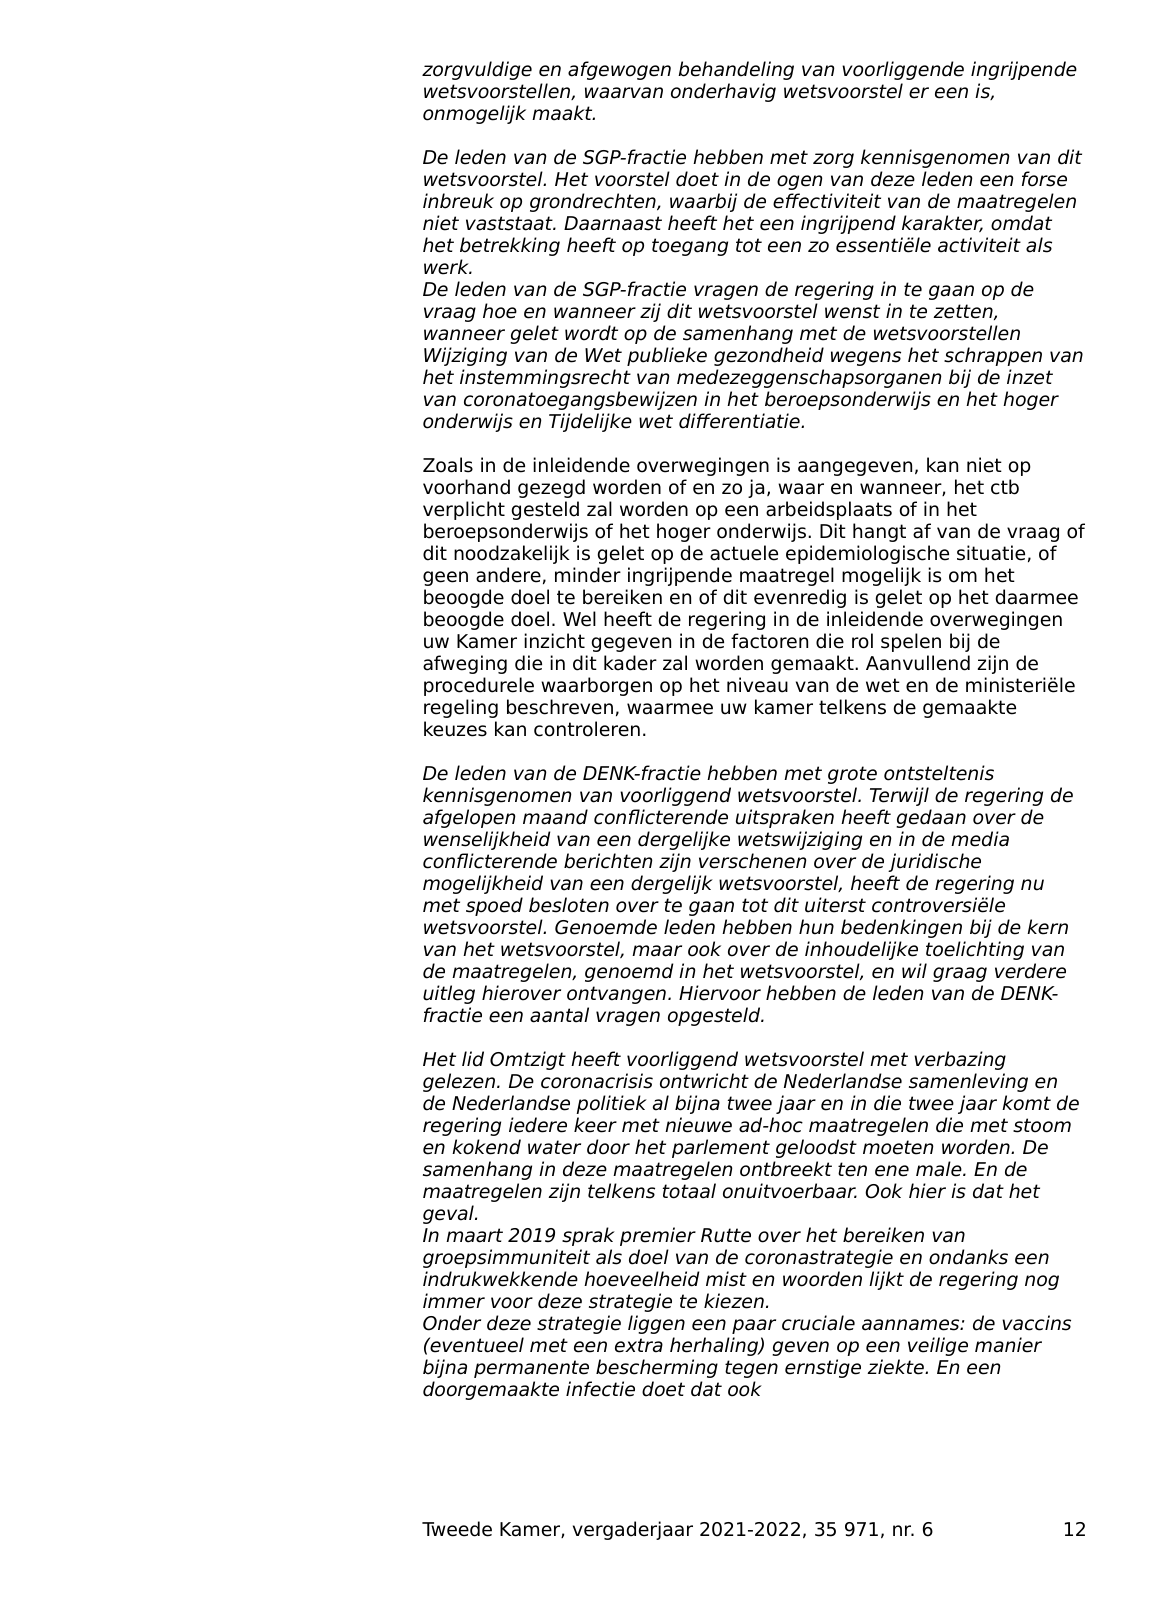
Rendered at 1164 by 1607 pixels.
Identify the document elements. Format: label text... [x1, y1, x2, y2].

text zorgvuldige en afgewogen behandeling van voorliggende ingrijpende wetsvoorstellen, waarvan onderhavig wetsvoorstel er een is, onmogelijk maakt. [422, 59, 1087, 125]
text Zoals in de inleidende overwegingen is aangegeven, kan niet op voorhand gezegd worden of en zo ja, waar en wanneer, het ctb verplicht gesteld zal worden op een arbeidsplaats of in het beroepsonderwijs of het hoger onderwijs. Dit hangt af van de vraag of dit noodzakelijk is gelet op de actuele epidemiologische situatie, of geen andere, minder ingrijpende maatregel mogelijk is om het beoogde doel te bereiken en of dit evenredig is gelet op het daarmee beoogde doel. Wel heeft de regering in de inleidende overwegingen uw Kamer inzicht gegeven in de factoren die rol spelen bij de afweging die in dit kader zal worden gemaakt. Aanvullend zijn de procedurele waarborgen op het niveau van de wet en de ministeriële regeling beschreven, waarmee uw kamer telkens de gemaakte keuzes kan controleren. [422, 455, 1087, 741]
text Onder deze strategie liggen een paar cruciale aannames: de vaccins (eventueel met een extra herhaling) geven op een veilige manier bijna permanente bescherming tegen ernstige ziekte. En een doorgemaakte infectie doet dat ook [422, 1313, 1087, 1401]
text Het lid Omtzigt heeft voorliggend wetsvoorstel met verbazing gelezen. De coronacrisis ontwricht de Nederlandse samenleving en de Nederlandse politiek al bijna twee jaar en in die twee jaar komt de regering iedere keer met nieuwe ad-hoc maatregelen die met stoom en kokend water door het parlement geloodst moeten worden. De samenhang in deze maatregelen ontbreekt ten ene male. En de maatregelen zijn telkens totaal onuitvoerbaar. Ook hier is dat het geval. [422, 1049, 1087, 1225]
text De leden van de SGP-fractie hebben met zorg kennisgenomen van dit wetsvoorstel. Het voorstel doet in de ogen van deze leden een forse inbreuk op grondrechten, waarbij de effectiviteit van de maatregelen niet vaststaat. Daarnaast heeft het een ingrijpend karakter, omdat het betrekking heeft op toegang tot een zo essentiële activiteit als werk. [422, 147, 1087, 279]
text In maart 2019 sprak premier Rutte over het bereiken van groepsimmuniteit als doel van de coronastrategie en ondanks een indrukwekkende hoeveelheid mist en woorden lijkt de regering nog immer voor deze strategie te kiezen. [422, 1225, 1087, 1313]
text De leden van de SGP-fractie vragen de regering in te gaan op de vraag hoe en wanneer zij dit wetsvoorstel wenst in te zetten, wanneer gelet wordt op de samenhang met de wetsvoorstellen Wijziging van de Wet publieke gezondheid wegens het schrappen van het instemmingsrecht van medezeggenschapsorganen bij de inzet van coronatoegangsbewijzen in het beroepsonderwijs en het hoger onderwijs en Tijdelijke wet differentiatie. [422, 279, 1087, 433]
text De leden van de DENK-fractie hebben met grote ontsteltenis kennisgenomen van voorliggend wetsvoorstel. Terwijl de regering de afgelopen maand conflicterende uitspraken heeft gedaan over de wenselijkheid van een dergelijke wetswijziging en in de media conflicterende berichten zijn verschenen over de juridische mogelijkheid van een dergelijk wetsvoorstel, heeft de regering nu met spoed besloten over te gaan tot dit uiterst controversiële wetsvoorstel. Genoemde leden hebben hun bedenkingen bij de kern van het wetsvoorstel, maar ook over de inhoudelijke toelichting van de maatregelen, genoemd in het wetsvoorstel, en wil graag verdere uitleg hierover ontvangen. Hiervoor hebben de leden van de DENK-fractie een aantal vragen opgesteld. [422, 763, 1087, 1027]
